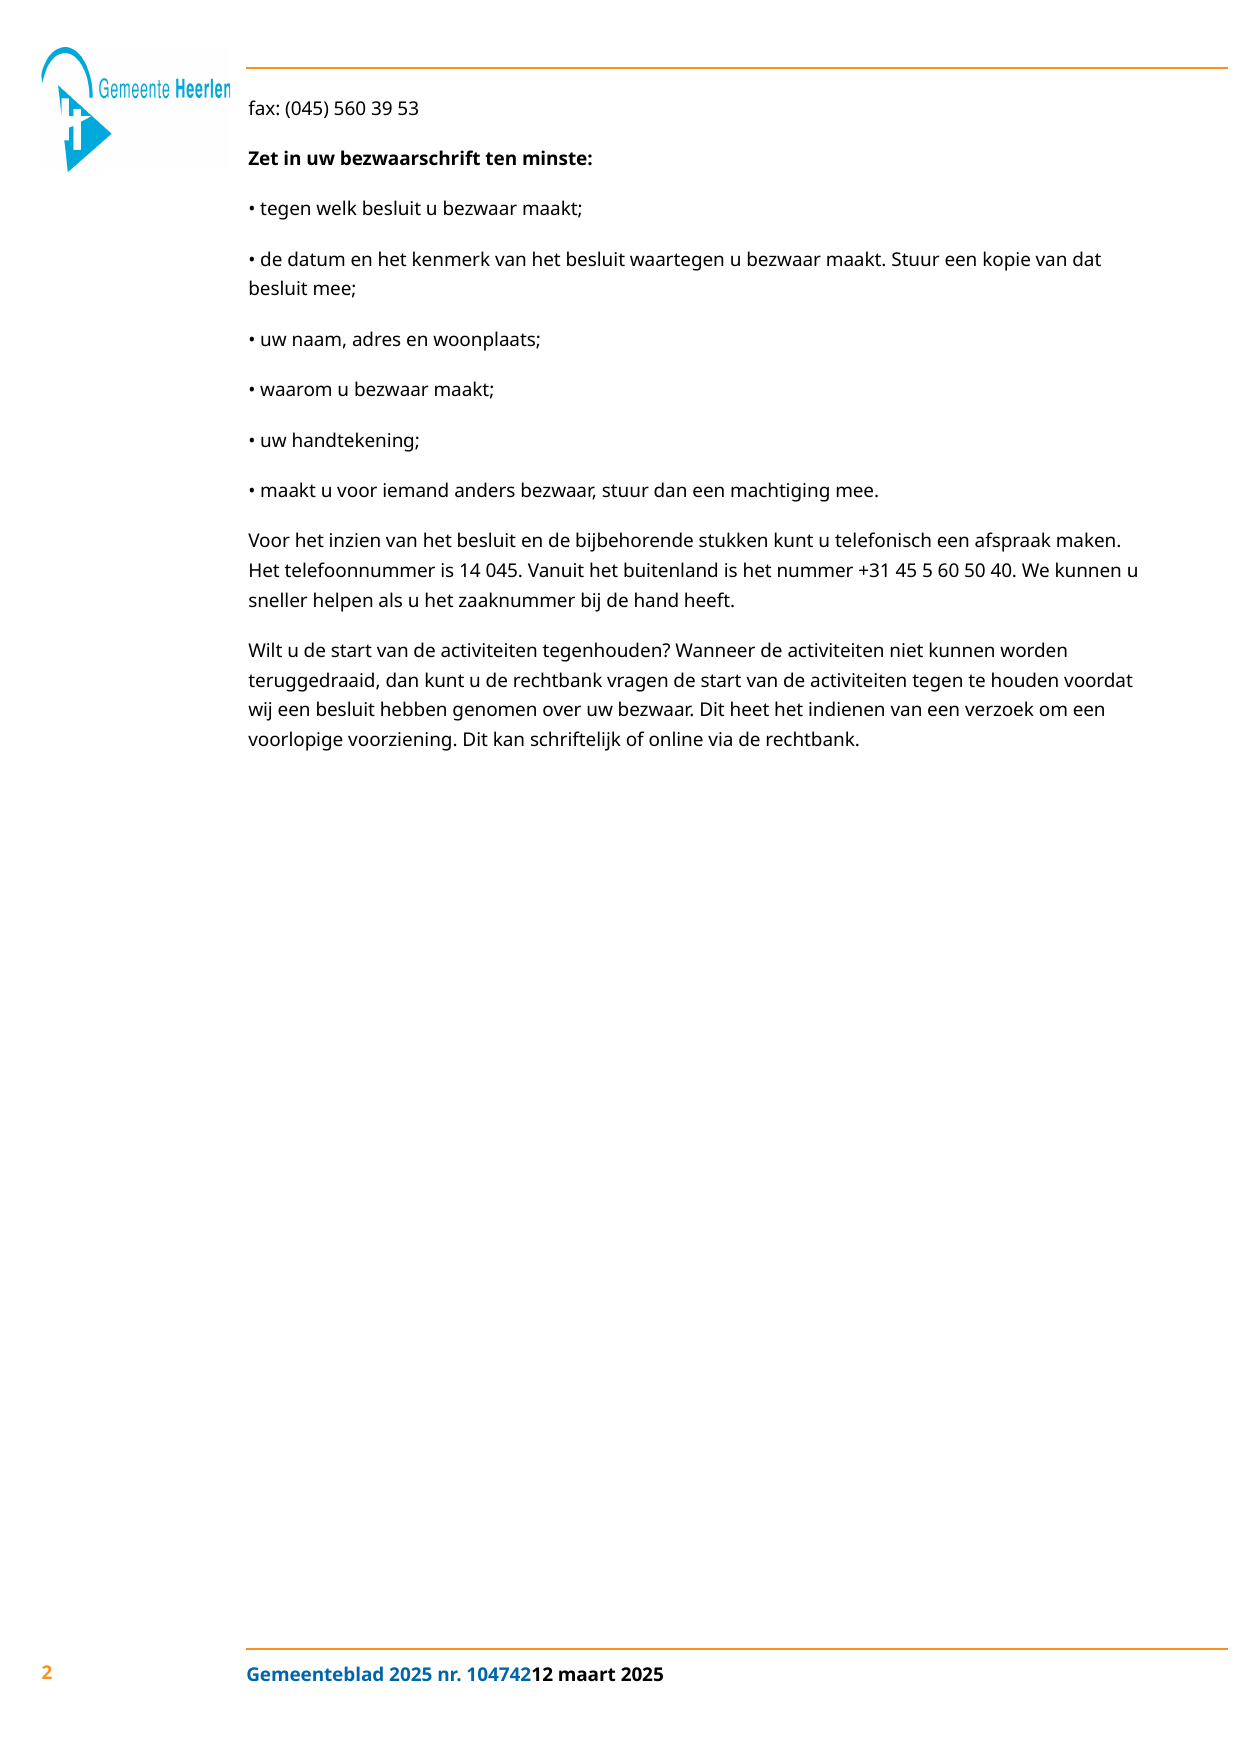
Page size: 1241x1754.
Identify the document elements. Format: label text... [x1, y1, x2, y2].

text • waarom u bezwaar maakt; [248, 376, 1152, 402]
picture [41, 47, 231, 172]
text • maakt u voor iemand anders bezwaar, stuur dan een machtiging mee. [248, 477, 1152, 503]
picture [41, 47, 59, 70]
text Zet in uw bezwaarschrift ten minste: [248, 145, 1152, 171]
text Voor het inzien van het besluit en de bijbehorende stukken kunt u telefonisch een afspraak maken. Het telefoonnummer is 14 045. Vanuit het buitenland is het nummer +31 45 5 60 50 40. We kunnen u sneller helpen als u het zaaknummer bij de hand heeft. [248, 528, 1152, 613]
text • uw handtekening; [248, 427, 1152, 453]
text fax: (045) 560 39 53 [248, 95, 1152, 121]
text • uw naam, adres en woonplaats; [248, 326, 1152, 352]
text • tegen welk besluit u bezwaar maakt; [248, 196, 1152, 221]
text Wilt u de start van de activiteiten tegenhouden? Wanneer de activiteiten niet kunnen worden teruggedraaid, dan kunt u de rechtbank vragen de start van de activiteiten tegen te houden voordat wij een besluit hebben genomen over uw bezwaar. Dit heet het indienen van een verzoek om een voorlopige voorziening. Dit kan schriftelijk of online via de rechtbank. [248, 637, 1152, 752]
text • de datum en het kenmerk van het besluit waartegen u bezwaar maakt. Stuur een kopie van dat besluit mee; [248, 246, 1152, 301]
